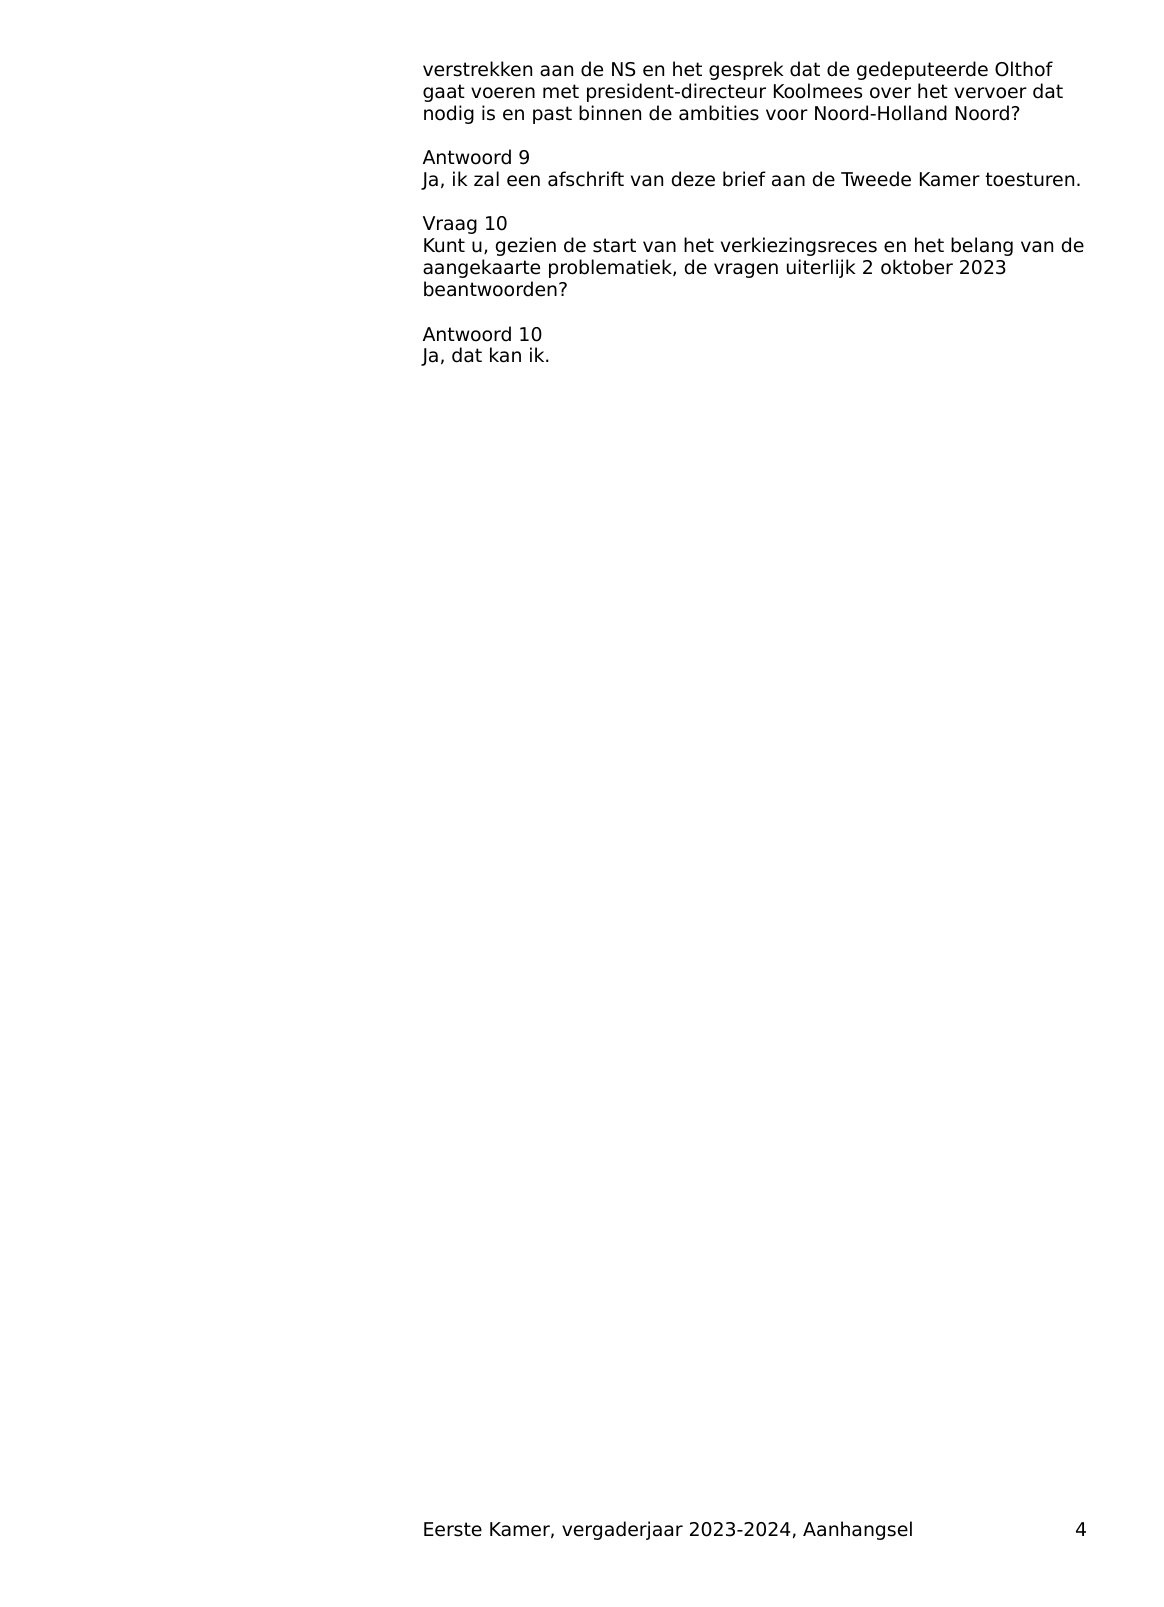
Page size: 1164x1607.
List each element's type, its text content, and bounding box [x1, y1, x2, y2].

text Ja, dat kan ik. [422, 345, 1087, 367]
text verstrekken aan de NS en het gesprek dat de gedeputeerde Olthof gaat voeren met president-directeur Koolmees over het vervoer dat nodig is en past binnen de ambities voor Noord-Holland Noord? [422, 59, 1087, 125]
text Antwoord 10 [422, 323, 1087, 345]
text Ja, ik zal een afschrift van deze brief aan de Tweede Kamer toesturen. [422, 169, 1087, 191]
text Vraag 10 [422, 213, 1087, 235]
text Antwoord 9 [422, 147, 1087, 169]
text Kunt u, gezien de start van het verkiezingsreces en het belang van de aangekaarte problematiek, de vragen uiterlijk 2 oktober 2023 beantwoorden? [422, 235, 1087, 301]
